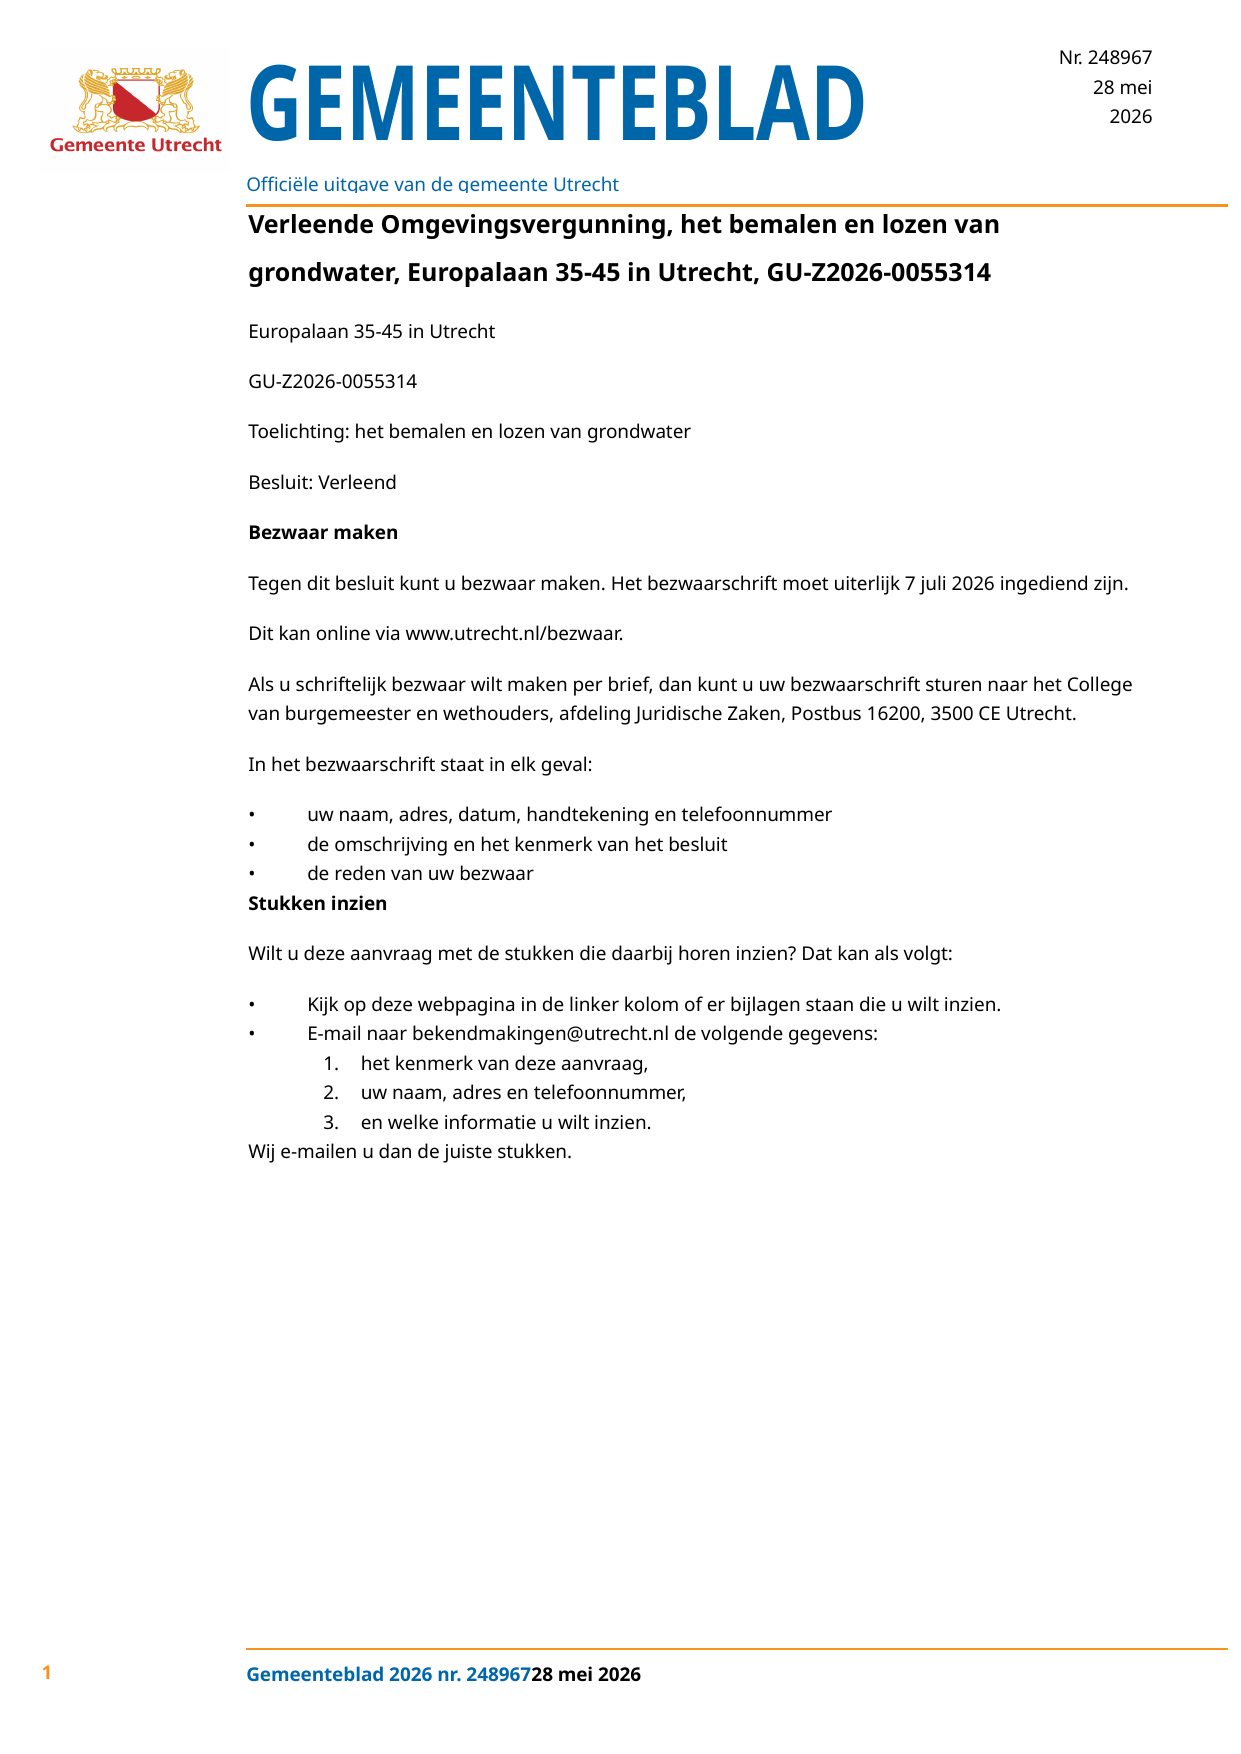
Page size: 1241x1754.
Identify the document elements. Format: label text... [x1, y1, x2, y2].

text Dit kan online via www.utrecht.nl/bezwaar. [248, 620, 1152, 646]
text Bezwaar maken [248, 519, 1152, 545]
text Wij e-mailen u dan de juiste stukken. [248, 1139, 1152, 1164]
picture [41, 47, 231, 172]
list de reden van uw bezwaar [248, 860, 1152, 886]
text Stukken inzien [248, 890, 1152, 916]
text GU-Z2026-0055314 [248, 368, 1152, 394]
text Besluit: Verleend [248, 469, 1152, 495]
text Als u schriftelijk bezwaar wilt maken per brief, dan kunt u uw bezwaarschrift sturen naar het College van burgemeester en wethouders, afdeling Juridische Zaken, Postbus 16200, 3500 CE Utrecht. [248, 671, 1152, 726]
list Kijk op deze webpagina in de linker kolom of er bijlagen staan die u wilt inzien. [248, 991, 1152, 1017]
list E-mail naar bekendmakingen@utrecht.nl de volgende gegevens: [248, 1020, 1152, 1046]
text Verleende Omgevingsvergunning, het bemalen en lozen van grondwater, Europalaan 35-45 in Utrecht, GU-Z2026-0055314 [248, 207, 1152, 288]
text In het bezwaarschrift staat in elk geval: [248, 751, 1152, 777]
text Toelichting: het bemalen en lozen van grondwater [248, 419, 1152, 444]
list het kenmerk van deze aanvraag, [323, 1050, 1152, 1076]
list uw naam, adres en telefoonnummer, [323, 1079, 1152, 1105]
list uw naam, adres, datum, handtekening en telefoonnummer [248, 801, 1152, 827]
text Europalaan 35-45 in Utrecht [248, 318, 1152, 344]
text Wilt u deze aanvraag met de stukken die daarbij horen inzien? Dat kan als volgt: [248, 940, 1152, 966]
list de omschrijving en het kenmerk van het besluit [248, 831, 1152, 857]
text Tegen dit besluit kunt u bezwaar maken. Het bezwaarschrift moet uiterlijk 7 juli 2026 ingediend zijn. [248, 570, 1152, 596]
list en welke informatie u wilt inzien. [323, 1109, 1152, 1135]
